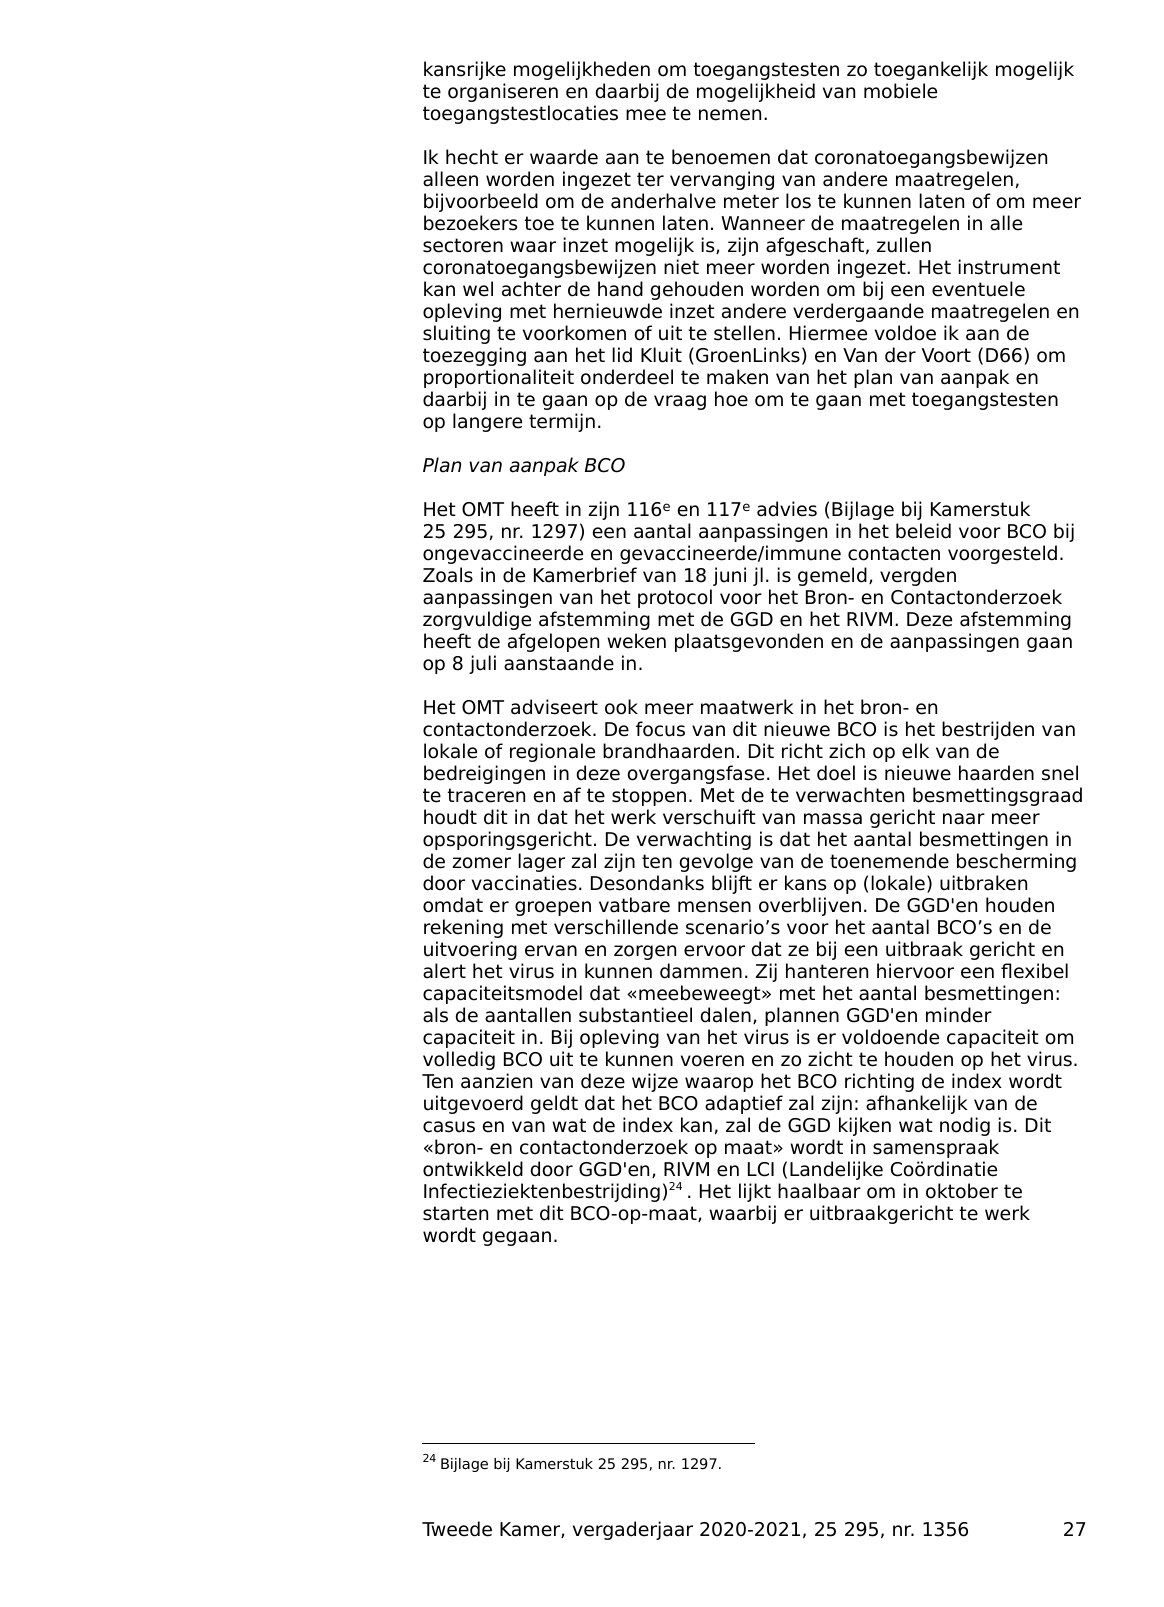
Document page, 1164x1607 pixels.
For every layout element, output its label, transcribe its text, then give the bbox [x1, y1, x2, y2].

text Ten aanzien van deze wijze waarop het BCO richting de index wordt uitgevoerd geldt dat het BCO adaptief zal zijn: afhankelijk van de casus en van wat de index kan, zal de GGD kijken wat nodig is. Dit «bron- en contactonderzoek op maat» wordt in samenspraak ontwikkeld door GGD'en, RIVM en LCI (Landelijke Coördinatie Infectieziektenbestrijding). Het lijkt haalbaar om in oktober te starten met dit BCO-op-maat, waarbij er uitbraakgericht te werk wordt gegaan. [422, 1071, 1087, 1247]
text Ik hecht er waarde aan te benoemen dat coronatoegangsbewijzen alleen worden ingezet ter vervanging van andere maatregelen, bijvoorbeeld om de anderhalve meter los te kunnen laten of om meer bezoekers toe te kunnen laten. Wanneer de maatregelen in alle sectoren waar inzet mogelijk is, zijn afgeschaft, zullen coronatoegangsbewijzen niet meer worden ingezet. Het instrument kan wel achter de hand gehouden worden om bij een eventuele opleving met hernieuwde inzet andere verdergaande maatregelen en sluiting te voorkomen of uit te stellen. Hiermee voldoe ik aan de toezegging aan het lid Kluit (GroenLinks) en Van der Voort (D66) om proportionaliteit onderdeel te maken van het plan van aanpak en daarbij in te gaan op de vraag hoe om te gaan met toegangstesten op langere termijn. [422, 147, 1087, 433]
text Bijlage bij Kamerstuk 25 295, nr. 1297. [422, 1452, 1087, 1474]
text Het OMT heeft in zijn 116e en 117e advies (Bijlage bij Kamerstuk 25 295, nr. 1297) een aantal aanpassingen in het beleid voor BCO bij ongevaccineerde en gevaccineerde/immune contacten voorgesteld. Zoals in de Kamerbrief van 18 juni jl. is gemeld, vergden aanpassingen van het protocol voor het Bron- en Contactonderzoek zorgvuldige afstemming met de GGD en het RIVM. Deze afstemming heeft de afgelopen weken plaatsgevonden en de aanpassingen gaan op 8 juli aanstaande in. [422, 499, 1087, 675]
text kansrijke mogelijkheden om toegangstesten zo toegankelijk mogelijk te organiseren en daarbij de mogelijkheid van mobiele toegangstestlocaties mee te nemen. [422, 59, 1087, 125]
text Het OMT adviseert ook meer maatwerk in het bron- en contactonderzoek. De focus van dit nieuwe BCO is het bestrijden van lokale of regionale brandhaarden. Dit richt zich op elk van de bedreigingen in deze overgangsfase. Het doel is nieuwe haarden snel te traceren en af te stoppen. Met de te verwachten besmettingsgraad houdt dit in dat het werk verschuift van massa gericht naar meer opsporingsgericht. De verwachting is dat het aantal besmettingen in de zomer lager zal zijn ten gevolge van de toenemende bescherming door vaccinaties. Desondanks blijft er kans op (lokale) uitbraken omdat er groepen vatbare mensen overblijven. De GGD'en houden rekening met verschillende scenario’s voor het aantal BCO’s en de uitvoering ervan en zorgen ervoor dat ze bij een uitbraak gericht en alert het virus in kunnen dammen. Zij hanteren hiervoor een flexibel capaciteitsmodel dat «meebeweegt» met het aantal besmettingen: als de aantallen substantieel dalen, plannen GGD'en minder capaciteit in. Bij opleving van het virus is er voldoende capaciteit om volledig BCO uit te kunnen voeren en zo zicht te houden op het virus. [422, 697, 1087, 1071]
subtitle Plan van aanpak BCO [422, 455, 1087, 477]
